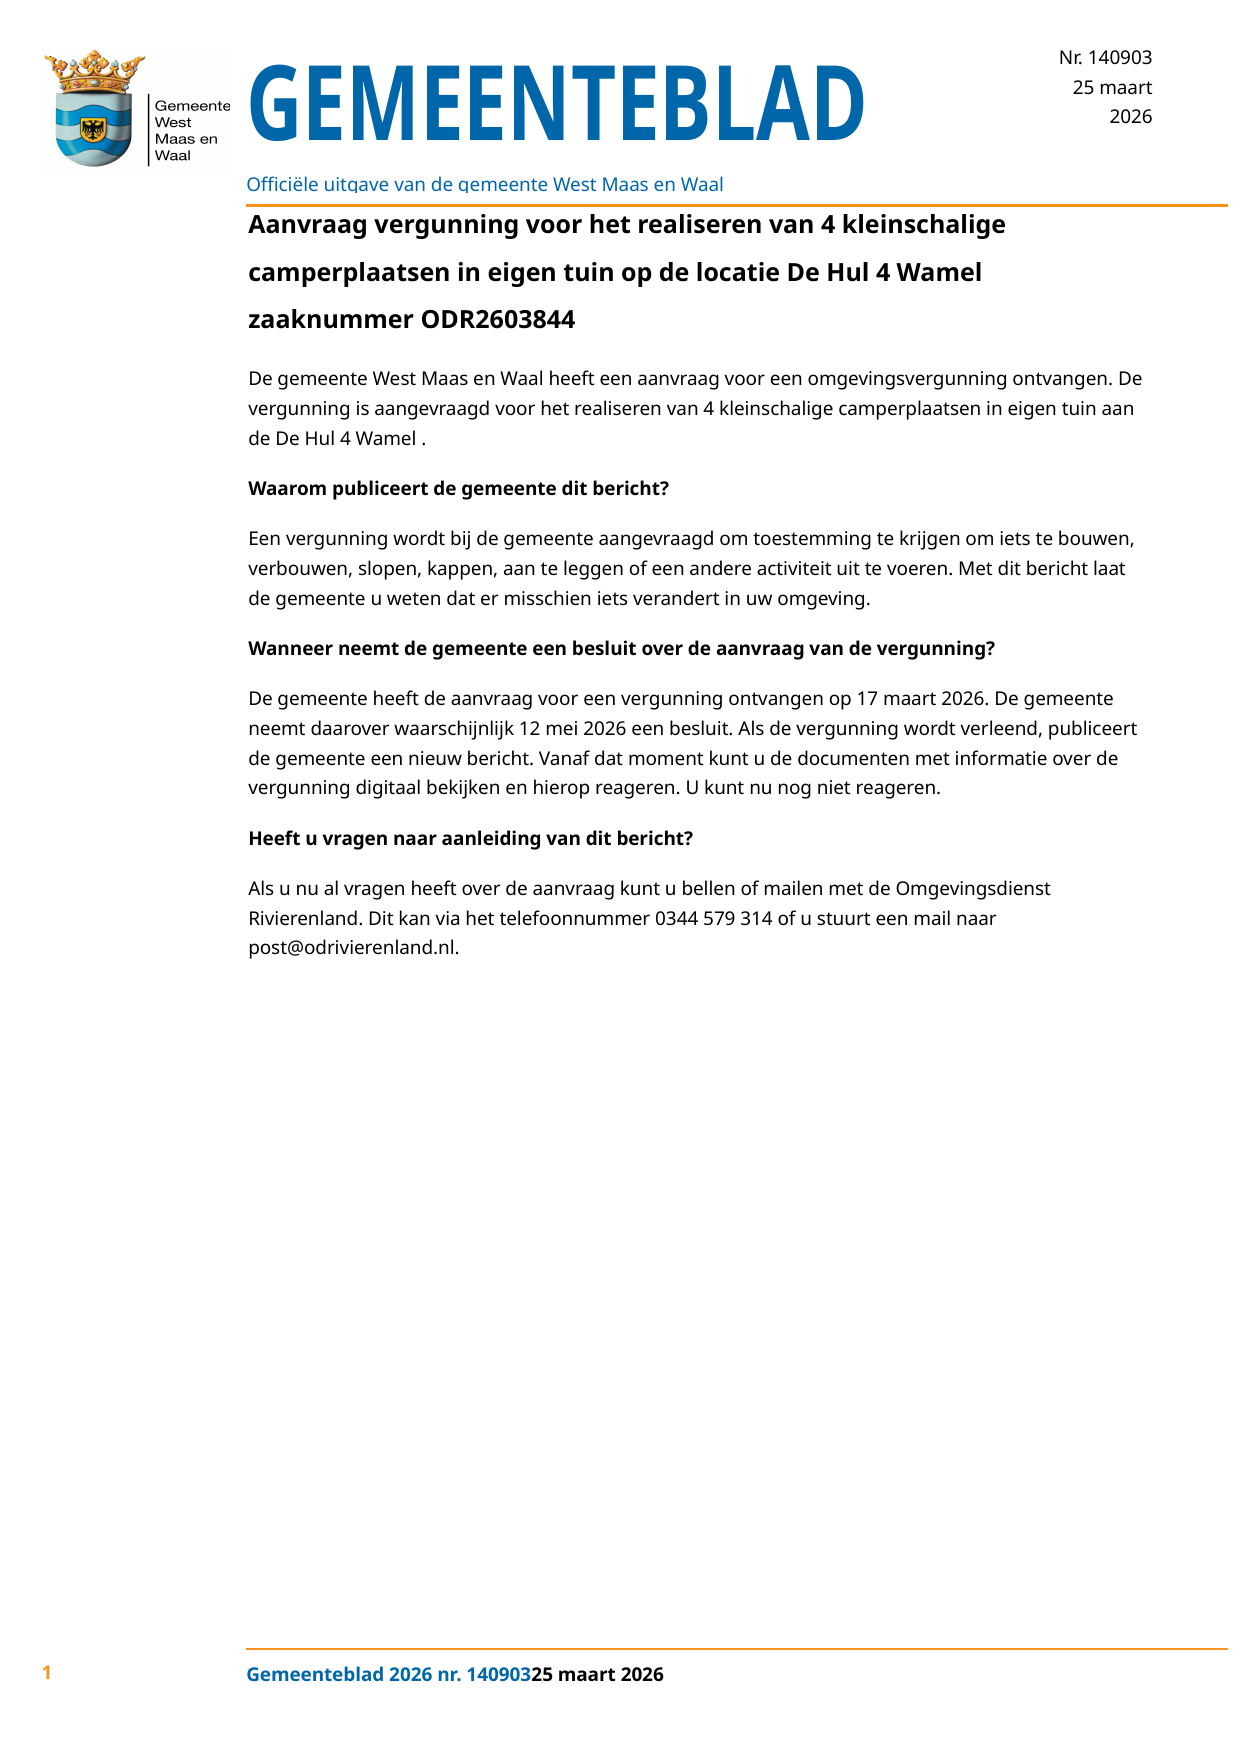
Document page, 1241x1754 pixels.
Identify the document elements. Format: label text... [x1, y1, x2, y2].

text Als u nu al vragen heeft over de aanvraag kunt u bellen of mailen met de Omgevingsdienst Rivierenland. Dit kan via het telefoonnummer 0344 579 314 of u stuurt een mail naar post@odrivierenland.nl. [248, 875, 1152, 960]
text Waarom publiceert de gemeente dit bericht? [248, 475, 1152, 501]
text De gemeente heeft de aanvraag voor een vergunning ontvangen op 17 maart 2026. De gemeente neemt daarover waarschijnlijk 12 mei 2026 een besluit. Als de vergunning wordt verleend, publiceert de gemeente een nieuw bericht. Vanaf dat moment kunt u de documenten met informatie over de vergunning digitaal bekijken en hierop reageren. U kunt nu nog niet reageren. [248, 686, 1152, 800]
text Heeft u vragen naar aanleiding van dit bericht? [248, 825, 1152, 850]
text Een vergunning wordt bij de gemeente aangevraagd om toestemming te krijgen om iets te bouwen, verbouwen, slopen, kappen, aan te leggen of een andere activiteit uit te voeren. Met dit bericht laat de gemeente u weten dat er misschien iets verandert in uw omgeving. [248, 526, 1152, 610]
text Wanneer neemt de gemeente een besluit over de aanvraag van de vergunning? [248, 635, 1152, 661]
text De gemeente West Maas en Waal heeft een aanvraag voor een omgevingsvergunning ontvangen. De vergunning is aangevraagd voor het realiseren van 4 kleinschalige camperplaatsen in eigen tuin aan de De Hul 4 Wamel . [248, 366, 1152, 450]
picture [41, 47, 231, 172]
text Aanvraag vergunning voor het realiseren van 4 kleinschalige camperplaatsen in eigen tuin op de locatie De Hul 4 Wamel zaaknummer ODR2603844 [248, 207, 1152, 336]
